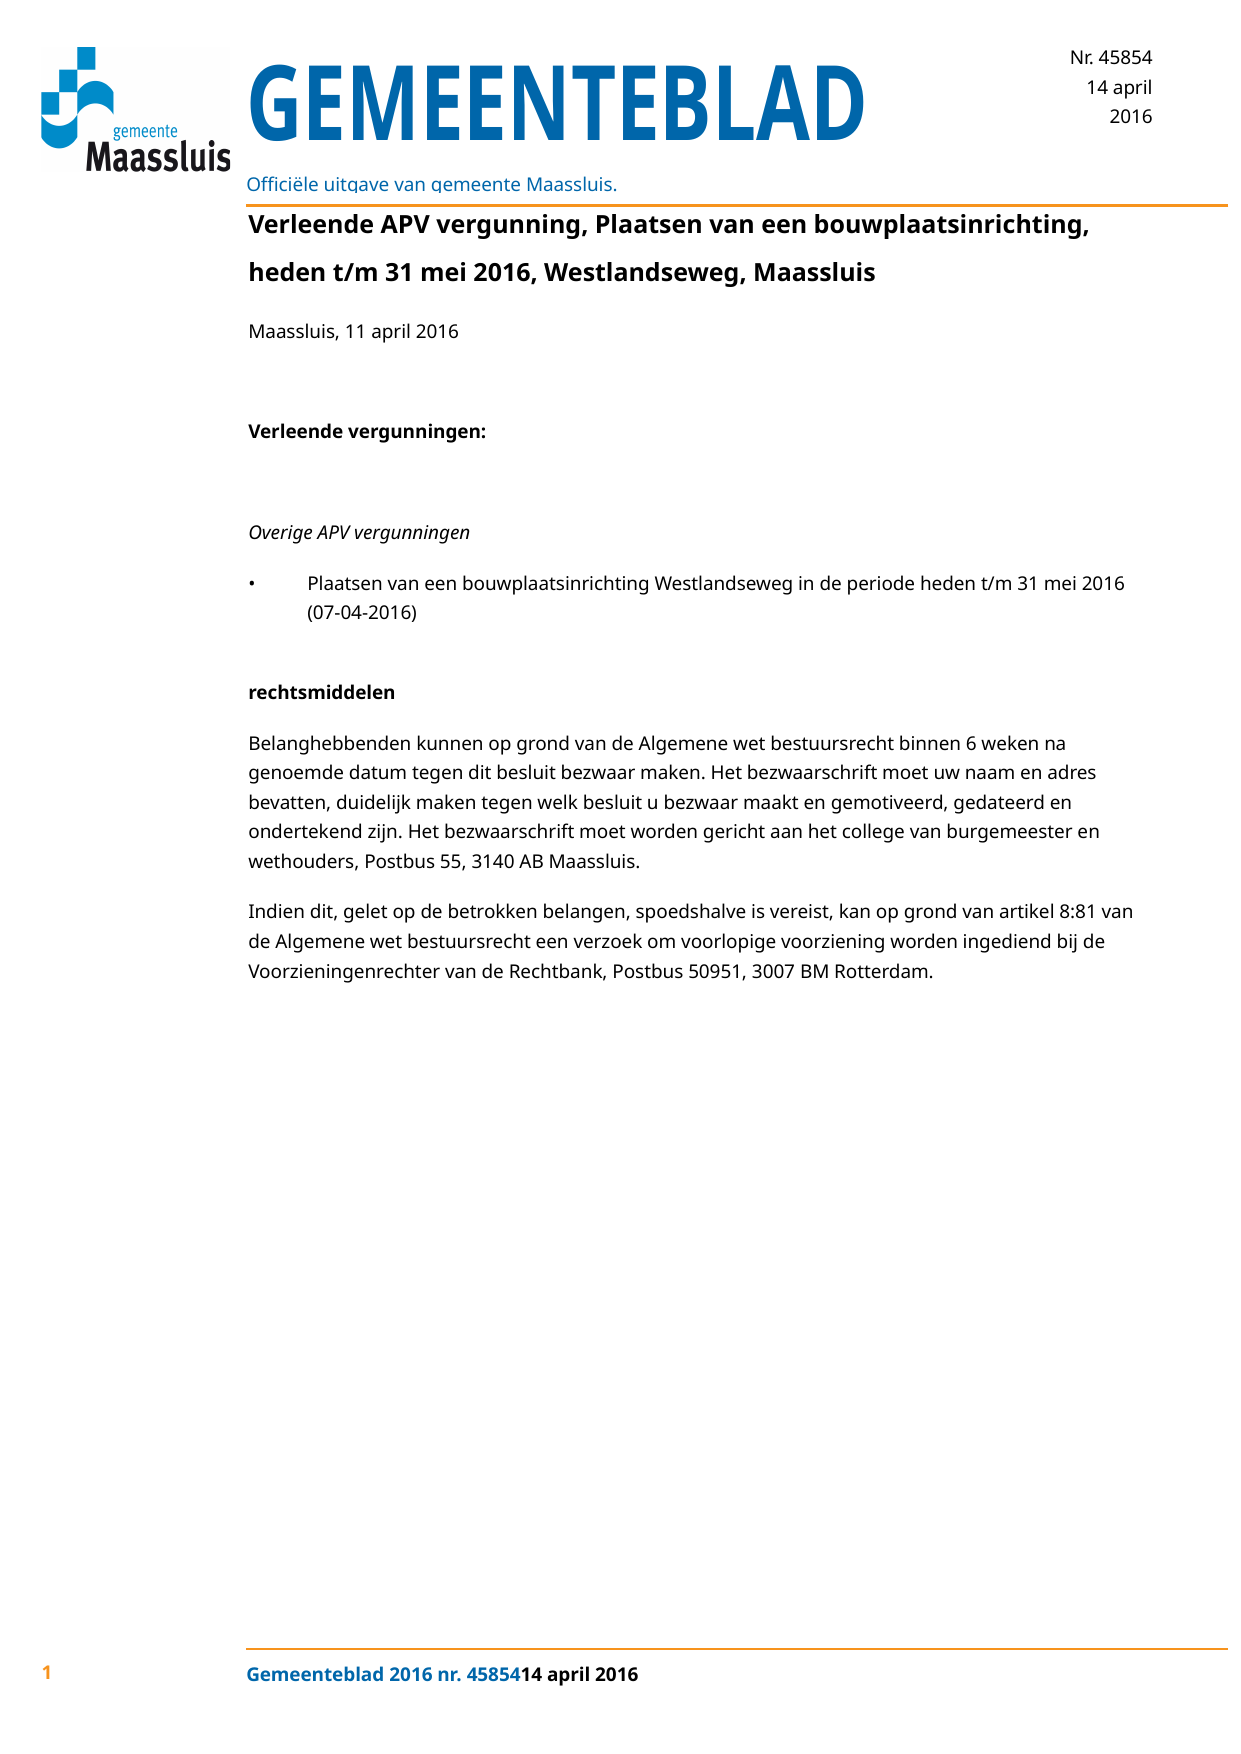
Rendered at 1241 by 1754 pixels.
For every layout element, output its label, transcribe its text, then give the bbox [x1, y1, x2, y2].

list Plaatsen van een bouwplaatsinrichting Westlandseweg in de periode heden t/m 31 mei 2016 (07-04-2016) [248, 570, 1152, 625]
text Verleende APV vergunning, Plaatsen van een bouwplaatsinrichting, heden t/m 31 mei 2016, Westlandseweg, Maassluis [248, 207, 1152, 288]
text Maassluis, 11 april 2016 [248, 318, 1152, 344]
picture [41, 47, 77, 92]
picture [41, 47, 231, 172]
text Indien dit, gelet op de betrokken belangen, spoedshalve is vereist, kan op grond van artikel 8:81 van de Algemene wet bestuursrecht een verzoek om voorlopige voorziening worden ingediend bij de Voorzieningenrechter van de Rechtbank, Postbus 50951, 3007 BM Rotterdam. [248, 899, 1152, 984]
text Belanghebbenden kunnen op grond van de Algemene wet bestuursrecht binnen 6 weken na genoemde datum tegen dit besluit bezwaar maken. Het bezwaarschrift moet uw naam en adres bevatten, duidelijk maken tegen welk besluit u bezwaar maakt en gemotiveerd, gedateerd en ondertekend zijn. Het bezwaarschrift moet worden gericht aan het college van burgemeester en wethouders, Postbus 55, 3140 AB Maassluis. [248, 730, 1152, 874]
text rechtsmiddelen [248, 679, 1152, 705]
text Verleende vergunningen: [248, 419, 1152, 444]
text Overige APV vergunningen [248, 519, 1152, 545]
